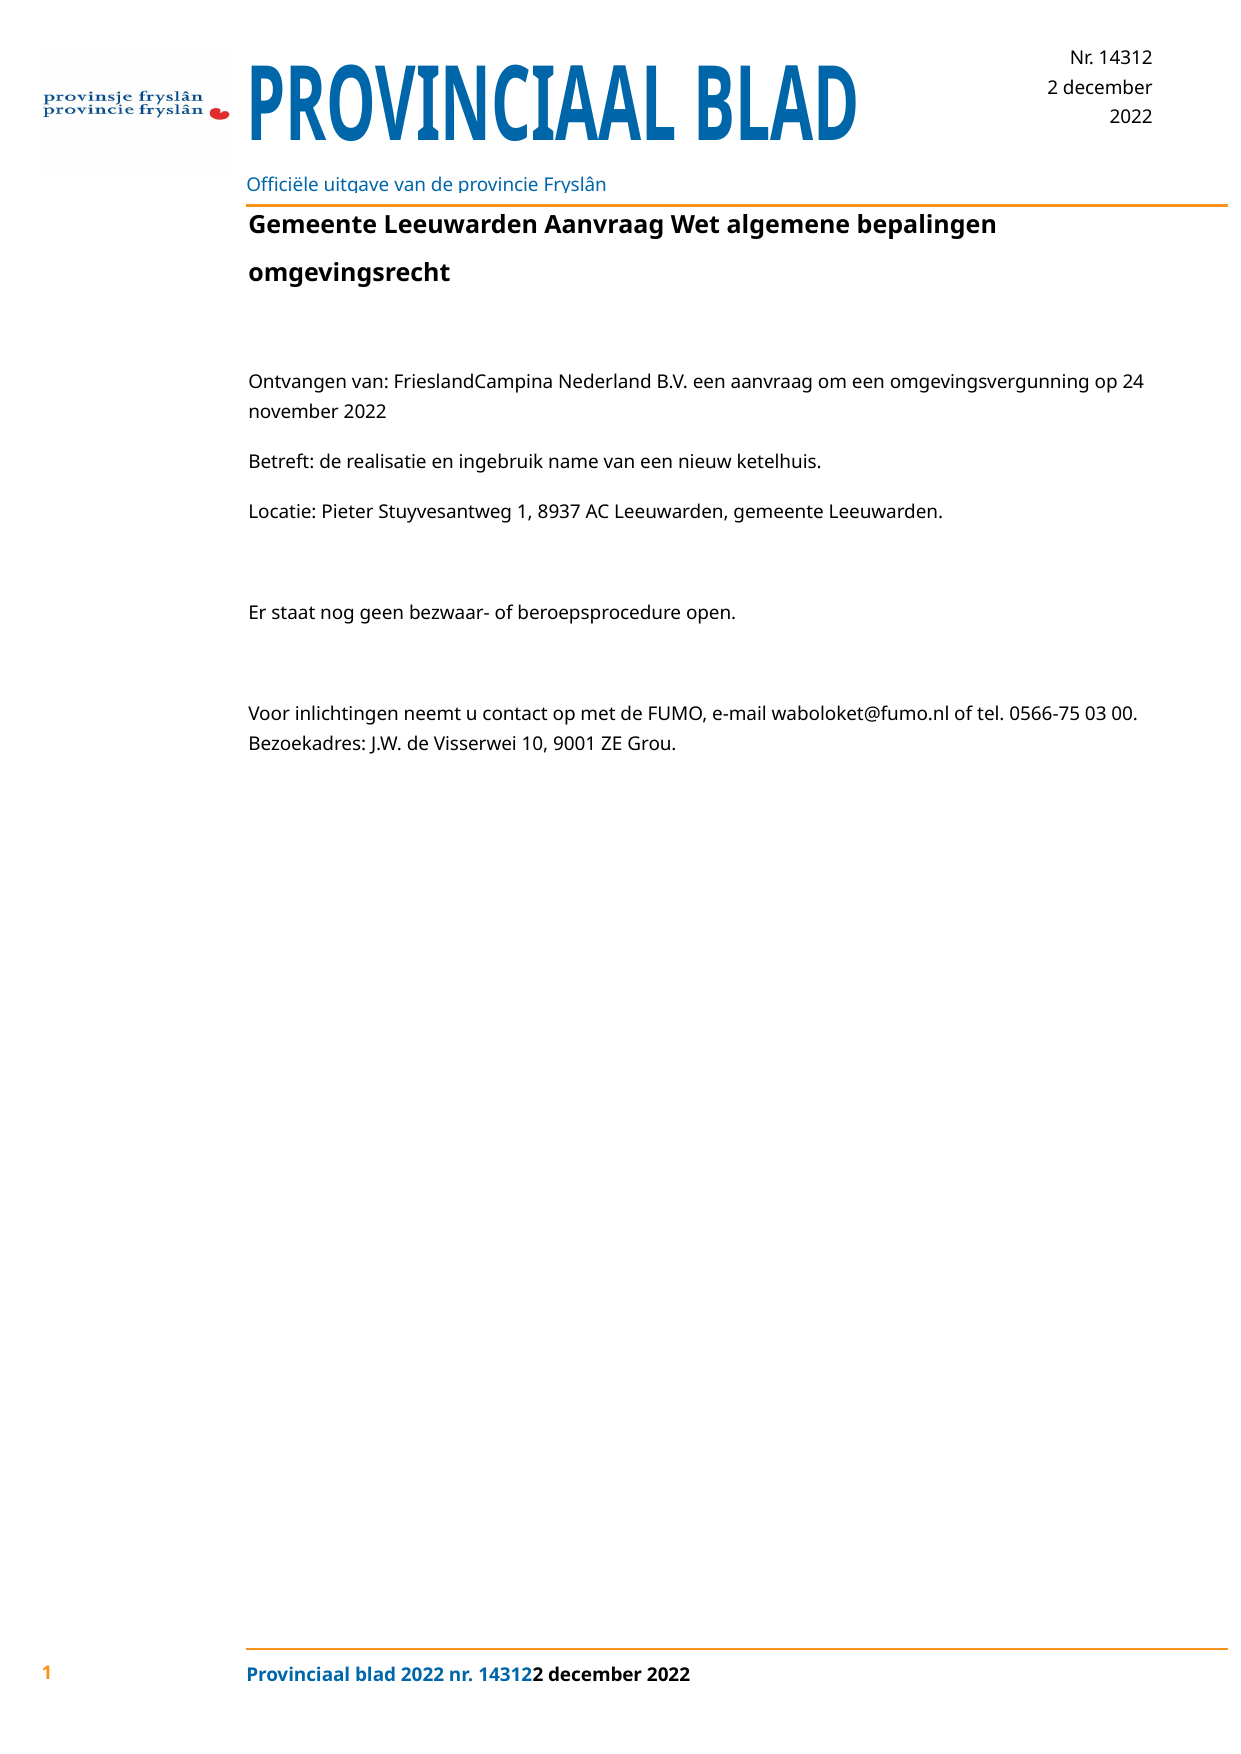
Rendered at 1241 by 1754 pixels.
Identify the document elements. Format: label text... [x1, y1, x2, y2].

text Voor inlichtingen neemt u contact op met de FUMO, e-mail waboloket@fumo.nl of tel. 0566-75 03 00. Bezoekadres: J.W. de Visserwei 10, 9001 ZE Grou. [248, 700, 1152, 756]
text Locatie: Pieter Stuyvesantweg 1, 8937 AC Leeuwarden, gemeente Leeuwarden. [248, 499, 1152, 524]
picture [41, 47, 231, 172]
text Ontvangen van: FrieslandCampina Nederland B.V. een aanvraag om een omgevingsvergunning op 24 november 2022 [248, 368, 1152, 424]
text Betreft: de realisatie en ingebruik name van een nieuw ketelhuis. [248, 448, 1152, 474]
text Er staat nog geen bezwaar- of beroepsprocedure open. [248, 599, 1152, 625]
text Gemeente Leeuwarden Aanvraag Wet algemene bepalingen omgevingsrecht [248, 207, 1152, 288]
